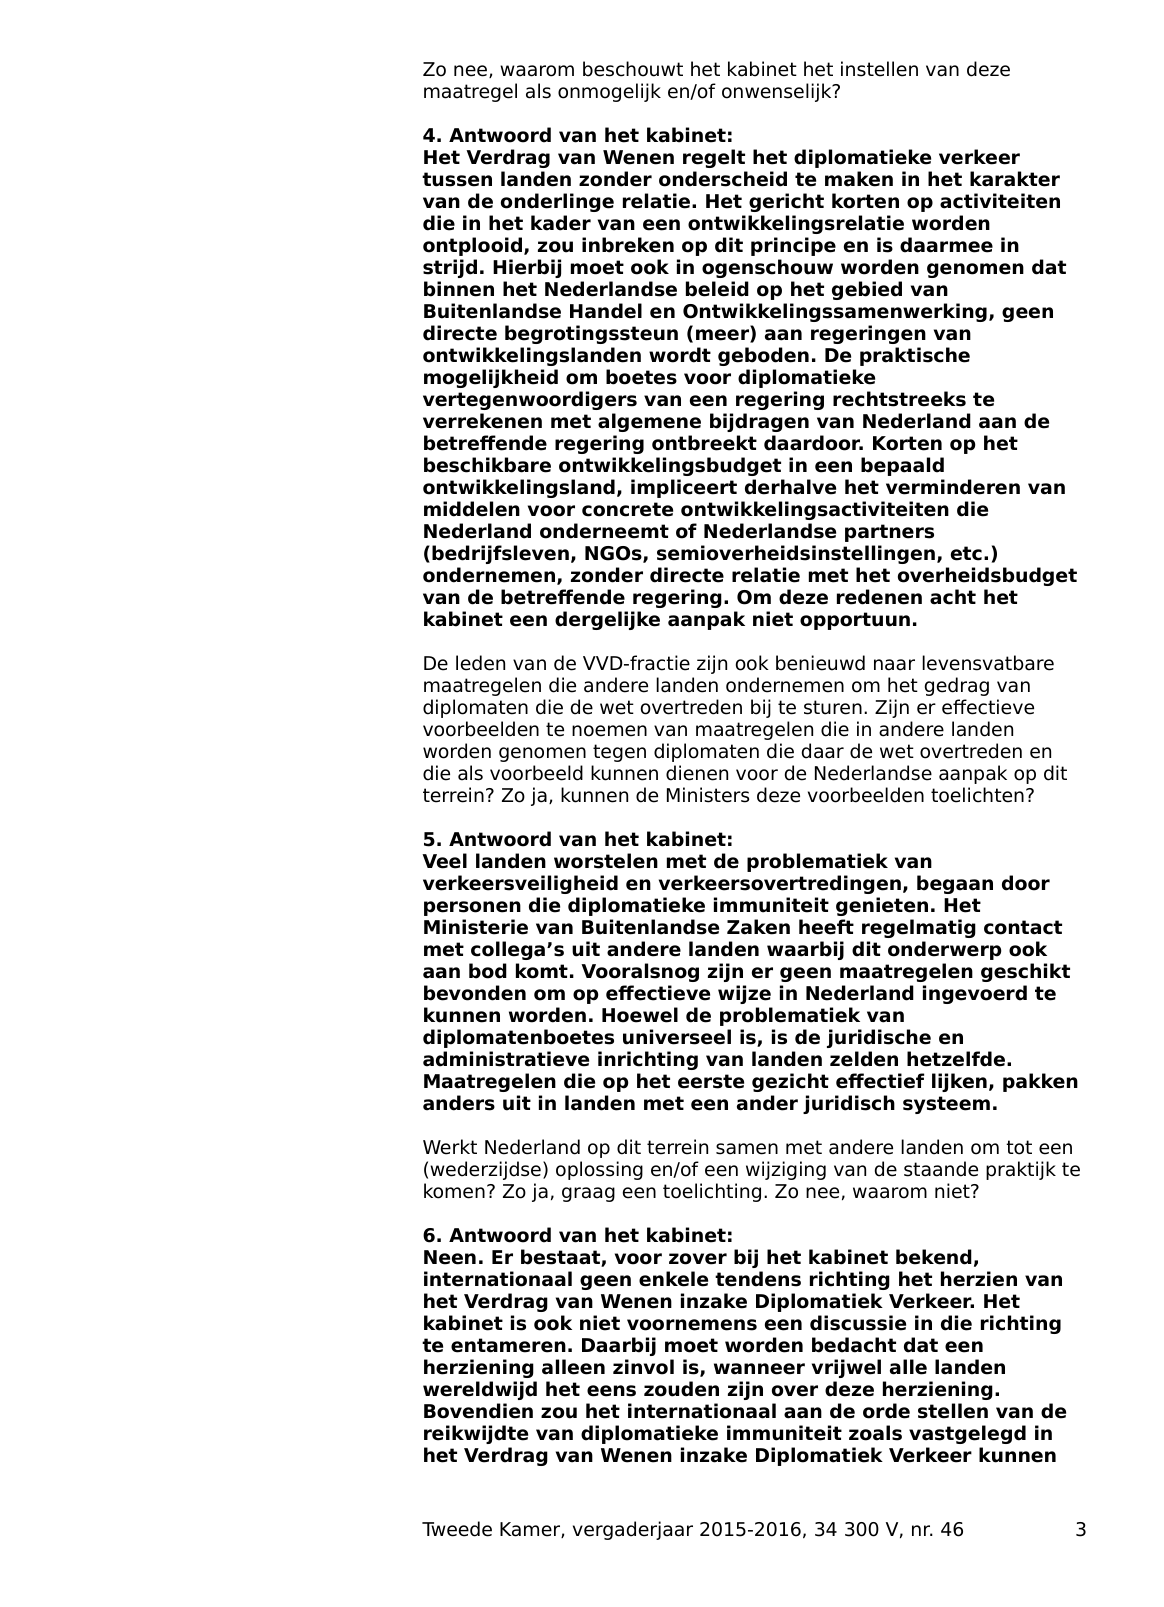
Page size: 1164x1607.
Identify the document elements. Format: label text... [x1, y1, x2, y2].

text 5. Antwoord van het kabinet: [422, 829, 1087, 851]
text Zo nee, waarom beschouwt het kabinet het instellen van deze maatregel als onmogelijk en/of onwenselijk? [422, 59, 1087, 103]
text Het Verdrag van Wenen regelt het diplomatieke verkeer tussen landen zonder onderscheid te maken in het karakter van de onderlinge relatie. Het gericht korten op activiteiten die in het kader van een ontwikkelingsrelatie worden ontplooid, zou inbreken op dit principe en is daarmee in strijd. Hierbij moet ook in ogenschouw worden genomen dat binnen het Nederlandse beleid op het gebied van Buitenlandse Handel en Ontwikkelingssamenwerking, geen directe begrotingssteun (meer) aan regeringen van ontwikkelingslanden wordt geboden. De praktische mogelijkheid om boetes voor diplomatieke vertegenwoordigers van een regering rechtstreeks te verrekenen met algemene bijdragen van Nederland aan de betreffende regering ontbreekt daardoor. Korten op het beschikbare ontwikkelingsbudget in een bepaald ontwikkelingsland, impliceert derhalve het verminderen van middelen voor concrete ontwikkelingsactiviteiten die Nederland onderneemt of Nederlandse partners (bedrijfsleven, NGOs, semioverheidsinstellingen, etc.) ondernemen, zonder directe relatie met het overheidsbudget van de betreffende regering. Om deze redenen acht het kabinet een dergelijke aanpak niet opportuun. [422, 147, 1087, 631]
text 4. Antwoord van het kabinet: [422, 125, 1087, 147]
text 6. Antwoord van het kabinet: [422, 1225, 1087, 1247]
text Veel landen worstelen met de problematiek van verkeersveiligheid en verkeersovertredingen, begaan door personen die diplomatieke immuniteit genieten. Het Ministerie van Buitenlandse Zaken heeft regelmatig contact met collega’s uit andere landen waarbij dit onderwerp ook aan bod komt. Vooralsnog zijn er geen maatregelen geschikt bevonden om op effectieve wijze in Nederland ingevoerd te kunnen worden. Hoewel de problematiek van diplomatenboetes universeel is, is de juridische en administratieve inrichting van landen zelden hetzelfde. Maatregelen die op het eerste gezicht effectief lijken, pakken anders uit in landen met een ander juridisch systeem. [422, 851, 1087, 1115]
text De leden van de VVD-fractie zijn ook benieuwd naar levensvatbare maatregelen die andere landen ondernemen om het gedrag van diplomaten die de wet overtreden bij te sturen. Zijn er effectieve voorbeelden te noemen van maatregelen die in andere landen worden genomen tegen diplomaten die daar de wet overtreden en die als voorbeeld kunnen dienen voor de Nederlandse aanpak op dit terrein? Zo ja, kunnen de Ministers deze voorbeelden toelichten? [422, 653, 1087, 807]
text Werkt Nederland op dit terrein samen met andere landen om tot een (wederzijdse) oplossing en/of een wijziging van de staande praktijk te komen? Zo ja, graag een toelichting. Zo nee, waarom niet? [422, 1137, 1087, 1203]
text Neen. Er bestaat, voor zover bij het kabinet bekend, internationaal geen enkele tendens richting het herzien van het Verdrag van Wenen inzake Diplomatiek Verkeer. Het kabinet is ook niet voornemens een discussie in die richting te entameren. Daarbij moet worden bedacht dat een herziening alleen zinvol is, wanneer vrijwel alle landen wereldwijd het eens zouden zijn over deze herziening. Bovendien zou het internationaal aan de orde stellen van de reikwijdte van diplomatieke immuniteit zoals vastgelegd in het Verdrag van Wenen inzake Diplomatiek Verkeer kunnen [422, 1247, 1087, 1467]
